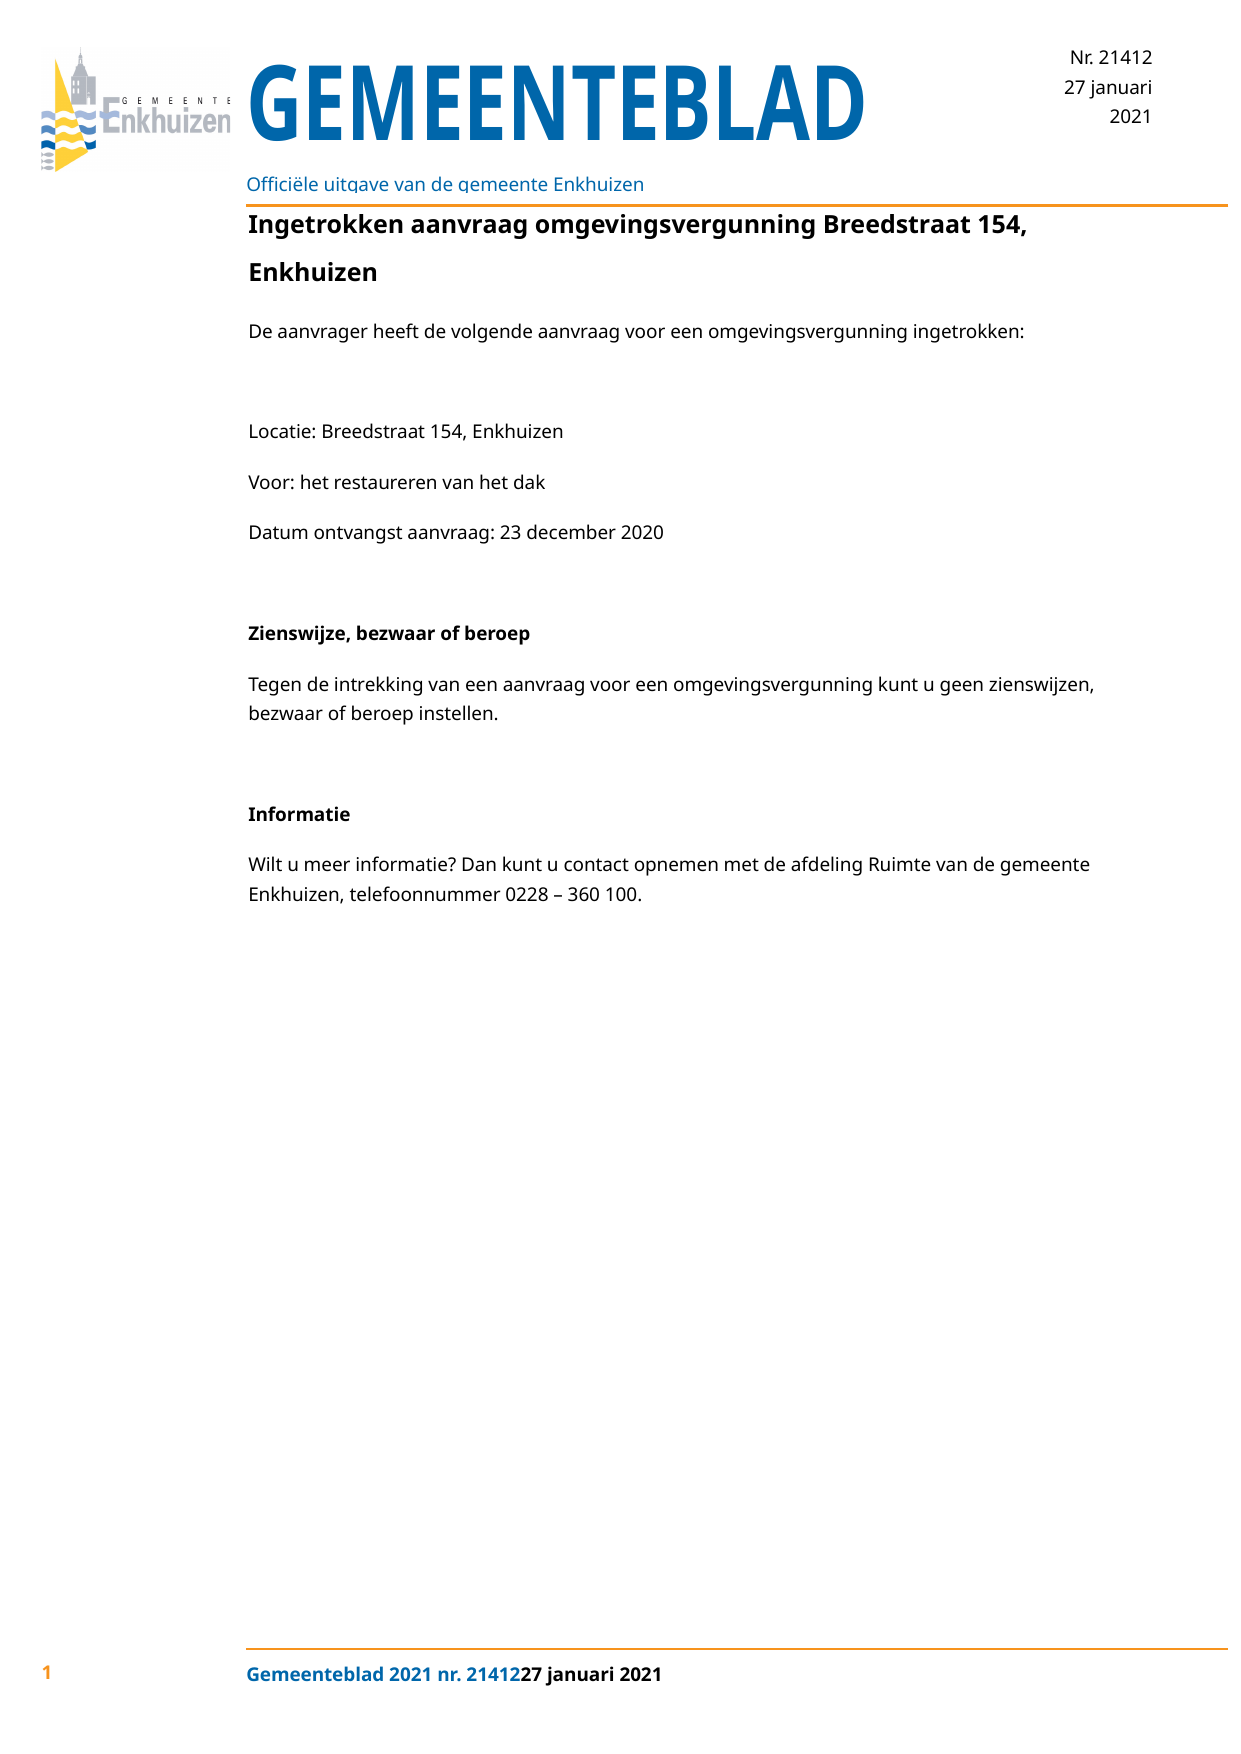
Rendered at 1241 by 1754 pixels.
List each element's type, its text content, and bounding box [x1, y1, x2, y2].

text Datum ontvangst aanvraag: 23 december 2020 [248, 519, 1152, 545]
text Ingetrokken aanvraag omgevingsvergunning Breedstraat 154, Enkhuizen [248, 207, 1152, 288]
text De aanvrager heeft de volgende aanvraag voor een omgevingsvergunning ingetrokken: [248, 318, 1152, 344]
text Wilt u meer informatie? Dan kunt u contact opnemen met de afdeling Ruimte van de gemeente Enkhuizen, telefoonnummer 0228 – 360 100. [248, 852, 1152, 907]
text Zienswijze, bezwaar of beroep [248, 620, 1152, 646]
text Tegen de intrekking van een aanvraag voor een omgevingsvergunning kunt u geen zienswijzen, bezwaar of beroep instellen. [248, 671, 1152, 726]
text Locatie: Breedstraat 154, Enkhuizen [248, 419, 1152, 444]
text Voor: het restaureren van het dak [248, 469, 1152, 495]
text Informatie [248, 801, 1152, 827]
picture [41, 47, 231, 172]
